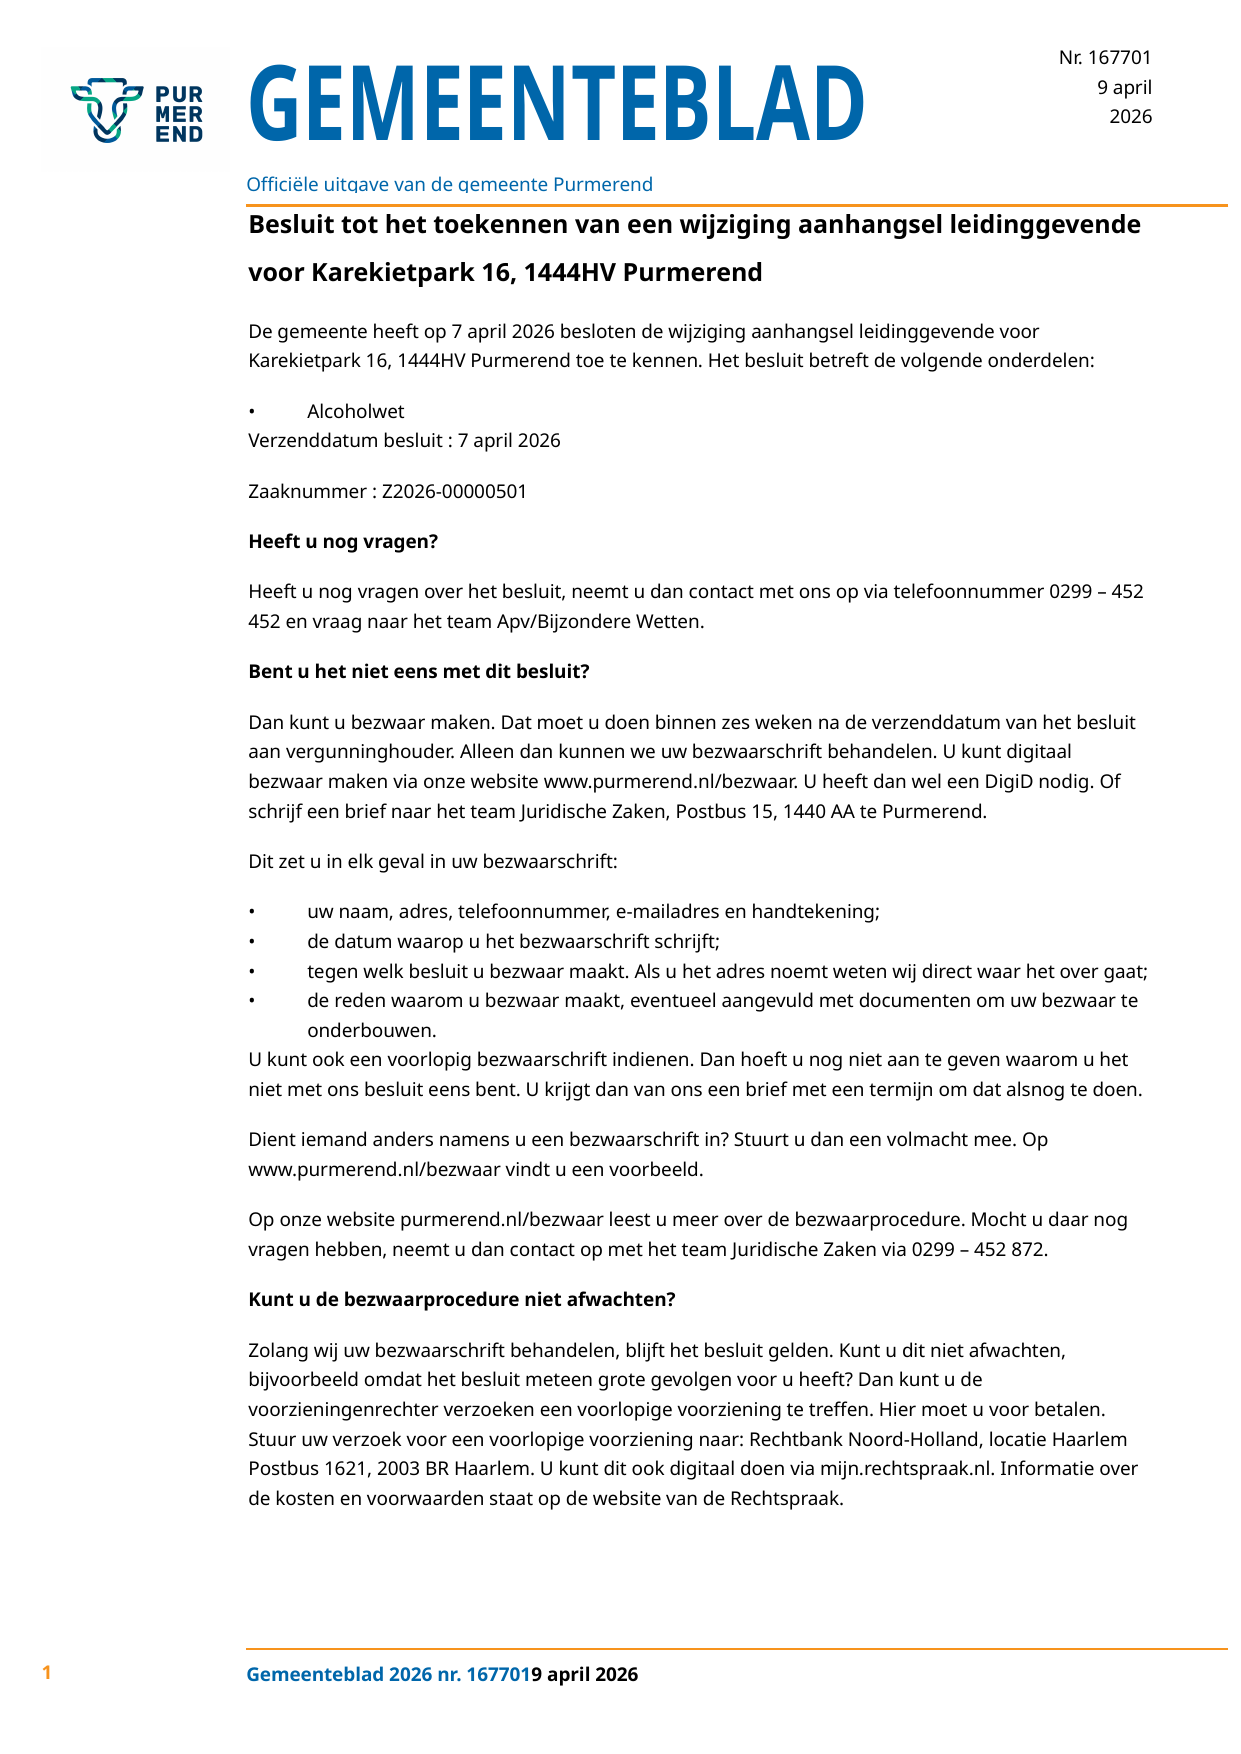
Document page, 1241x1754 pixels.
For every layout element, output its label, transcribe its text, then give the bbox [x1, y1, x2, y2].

text Dit zet u in elk geval in uw bezwaarschrift: [248, 848, 1152, 874]
list uw naam, adres, telefoonnummer, e-mailadres en handtekening; [248, 899, 1152, 924]
text U kunt ook een voorlopig bezwaarschrift indienen. Dan hoeft u nog niet aan te geven waarom u het niet met ons besluit eens bent. U krijgt dan van ons een brief met een termijn om dat alsnog te doen. [248, 1047, 1152, 1102]
text Bent u het niet eens met dit besluit? [248, 659, 1152, 684]
text Zolang wij uw bezwaarschrift behandelen, blijft het besluit gelden. Kunt u dit niet afwachten, bijvoorbeeld omdat het besluit meteen grote gevolgen voor u heeft? Dan kunt u de voorzieningenrechter verzoeken een voorlopige voorziening te treffen. Hier moet u voor betalen. Stuur uw verzoek voor een voorlopige voorziening naar: Rechtbank Noord-Holland, locatie Haarlem Postbus 1621, 2003 BR Haarlem. U kunt dit ook digitaal doen via mijn.rechtspraak.nl. Informatie over de kosten en voorwaarden staat op de website van de Rechtspraak. [248, 1337, 1152, 1511]
list Alcoholwet [248, 398, 1152, 424]
list de reden waarom u bezwaar maakt, eventueel aangevuld met documenten om uw bezwaar te onderbouwen. [248, 987, 1152, 1043]
text De gemeente heeft op 7 april 2026 besloten de wijziging aanhangsel leidinggevende voor Karekietpark 16, 1444HV Purmerend toe te kennen. Het besluit betreft de volgende onderdelen: [248, 318, 1152, 373]
text Dan kunt u bezwaar maken. Dat moet u doen binnen zes weken na de verzenddatum van het besluit aan vergunninghouder. Alleen dan kunnen we uw bezwaarschrift behandelen. U kunt digitaal bezwaar maken via onze website www.purmerend.nl/bezwaar. U heeft dan wel een DigiD nodig. Of schrijf een brief naar het team Juridische Zaken, Postbus 15, 1440 AA te Purmerend. [248, 709, 1152, 824]
text Kunt u de bezwaarprocedure niet afwachten? [248, 1287, 1152, 1312]
list de datum waarop u het bezwaarschrift schrijft; [248, 928, 1152, 954]
text Zaaknummer : Z2026-00000501 [248, 478, 1152, 504]
text Besluit tot het toekennen van een wijziging aanhangsel leidinggevende voor Karekietpark 16, 1444HV Purmerend [248, 207, 1152, 288]
text Heeft u nog vragen? [248, 528, 1152, 554]
text Dient iemand anders namens u een bezwaarschrift in? Stuurt u dan een volmacht mee. Op www.purmerend.nl/bezwaar vindt u een voorbeeld. [248, 1127, 1152, 1182]
text Verzenddatum besluit : 7 april 2026 [248, 427, 1152, 453]
text Heeft u nog vragen over het besluit, neemt u dan contact met ons op via telefoonnummer 0299 – 452 452 en vraag naar het team Apv/Bijzondere Wetten. [248, 579, 1152, 634]
list tegen welk besluit u bezwaar maakt. Als u het adres noemt weten wij direct waar het over gaat; [248, 958, 1152, 984]
picture [41, 47, 231, 172]
text Op onze website purmerend.nl/bezwaar leest u meer over de bezwaarprocedure. Mocht u daar nog vragen hebben, neemt u dan contact op met het team Juridische Zaken via 0299 – 452 872. [248, 1207, 1152, 1262]
